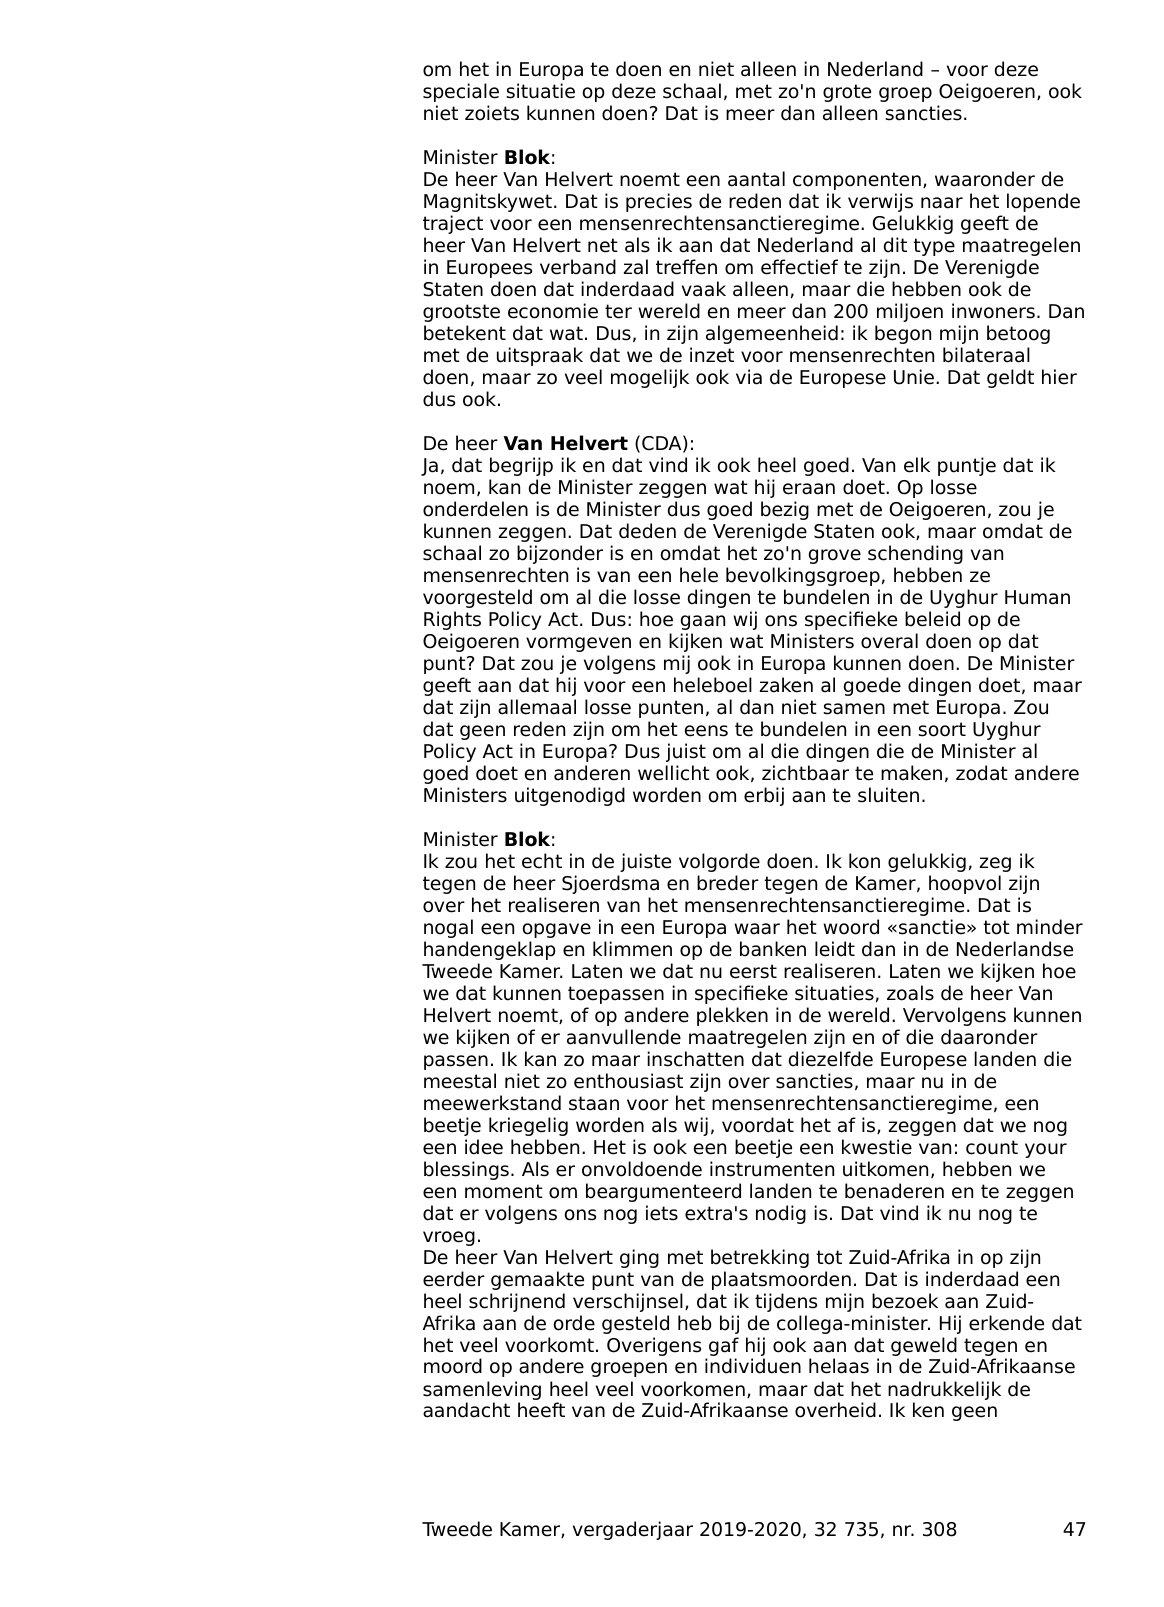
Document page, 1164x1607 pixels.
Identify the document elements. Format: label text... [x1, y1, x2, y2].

text De heer Van Helvert ging met betrekking tot Zuid-Afrika in op zijn eerder gemaakte punt van de plaatsmoorden. Dat is inderdaad een heel schrijnend verschijnsel, dat ik tijdens mijn bezoek aan Zuid-Afrika aan de orde gesteld heb bij de collega-minister. Hij erkende dat het veel voorkomt. Overigens gaf hij ook aan dat geweld tegen en moord op andere groepen en individuen helaas in de Zuid-Afrikaanse samenleving heel veel voorkomen, maar dat het nadrukkelijk de aandacht heeft van de Zuid-Afrikaanse overheid. Ik ken geen [422, 1247, 1087, 1422]
text om het in Europa te doen en niet alleen in Nederland – voor deze speciale situatie op deze schaal, met zo'n grote groep Oeigoeren, ook niet zoiets kunnen doen? Dat is meer dan alleen sancties. [422, 59, 1087, 125]
text Minister Blok: [422, 829, 1087, 851]
text De heer Van Helvert (CDA): [422, 433, 1087, 455]
text Minister Blok: [422, 147, 1087, 169]
text Ik zou het echt in de juiste volgorde doen. Ik kon gelukkig, zeg ik tegen de heer Sjoerdsma en breder tegen de Kamer, hoopvol zijn over het realiseren van het mensenrechtensanctieregime. Dat is nogal een opgave in een Europa waar het woord «sanctie» tot minder handengeklap en klimmen op de banken leidt dan in de Nederlandse Tweede Kamer. Laten we dat nu eerst realiseren. Laten we kijken hoe we dat kunnen toepassen in specifieke situaties, zoals de heer Van Helvert noemt, of op andere plekken in de wereld. Vervolgens kunnen we kijken of er aanvullende maatregelen zijn en of die daaronder passen. Ik kan zo maar inschatten dat diezelfde Europese landen die meestal niet zo enthousiast zijn over sancties, maar nu in de meewerkstand staan voor het mensenrechtensanctieregime, een beetje kriegelig worden als wij, voordat het af is, zeggen dat we nog een idee hebben. Het is ook een beetje een kwestie van: count your blessings. Als er onvoldoende instrumenten uitkomen, hebben we een moment om beargumenteerd landen te benaderen en te zeggen dat er volgens ons nog iets extra's nodig is. Dat vind ik nu nog te vroeg. [422, 851, 1087, 1247]
text De heer Van Helvert noemt een aantal componenten, waaronder de Magnitskywet. Dat is precies de reden dat ik verwijs naar het lopende traject voor een mensenrechtensanctieregime. Gelukkig geeft de heer Van Helvert net als ik aan dat Nederland al dit type maatregelen in Europees verband zal treffen om effectief te zijn. De Verenigde Staten doen dat inderdaad vaak alleen, maar die hebben ook de grootste economie ter wereld en meer dan 200 miljoen inwoners. Dan betekent dat wat. Dus, in zijn algemeenheid: ik begon mijn betoog met de uitspraak dat we de inzet voor mensenrechten bilateraal doen, maar zo veel mogelijk ook via de Europese Unie. Dat geldt hier dus ook. [422, 169, 1087, 411]
text Ja, dat begrijp ik en dat vind ik ook heel goed. Van elk puntje dat ik noem, kan de Minister zeggen wat hij eraan doet. Op losse onderdelen is de Minister dus goed bezig met de Oeigoeren, zou je kunnen zeggen. Dat deden de Verenigde Staten ook, maar omdat de schaal zo bijzonder is en omdat het zo'n grove schending van mensenrechten is van een hele bevolkingsgroep, hebben ze voorgesteld om al die losse dingen te bundelen in de Uyghur Human Rights Policy Act. Dus: hoe gaan wij ons specifieke beleid op de Oeigoeren vormgeven en kijken wat Ministers overal doen op dat punt? Dat zou je volgens mij ook in Europa kunnen doen. De Minister geeft aan dat hij voor een heleboel zaken al goede dingen doet, maar dat zijn allemaal losse punten, al dan niet samen met Europa. Zou dat geen reden zijn om het eens te bundelen in een soort Uyghur Policy Act in Europa? Dus juist om al die dingen die de Minister al goed doet en anderen wellicht ook, zichtbaar te maken, zodat andere Ministers uitgenodigd worden om erbij aan te sluiten. [422, 455, 1087, 807]
